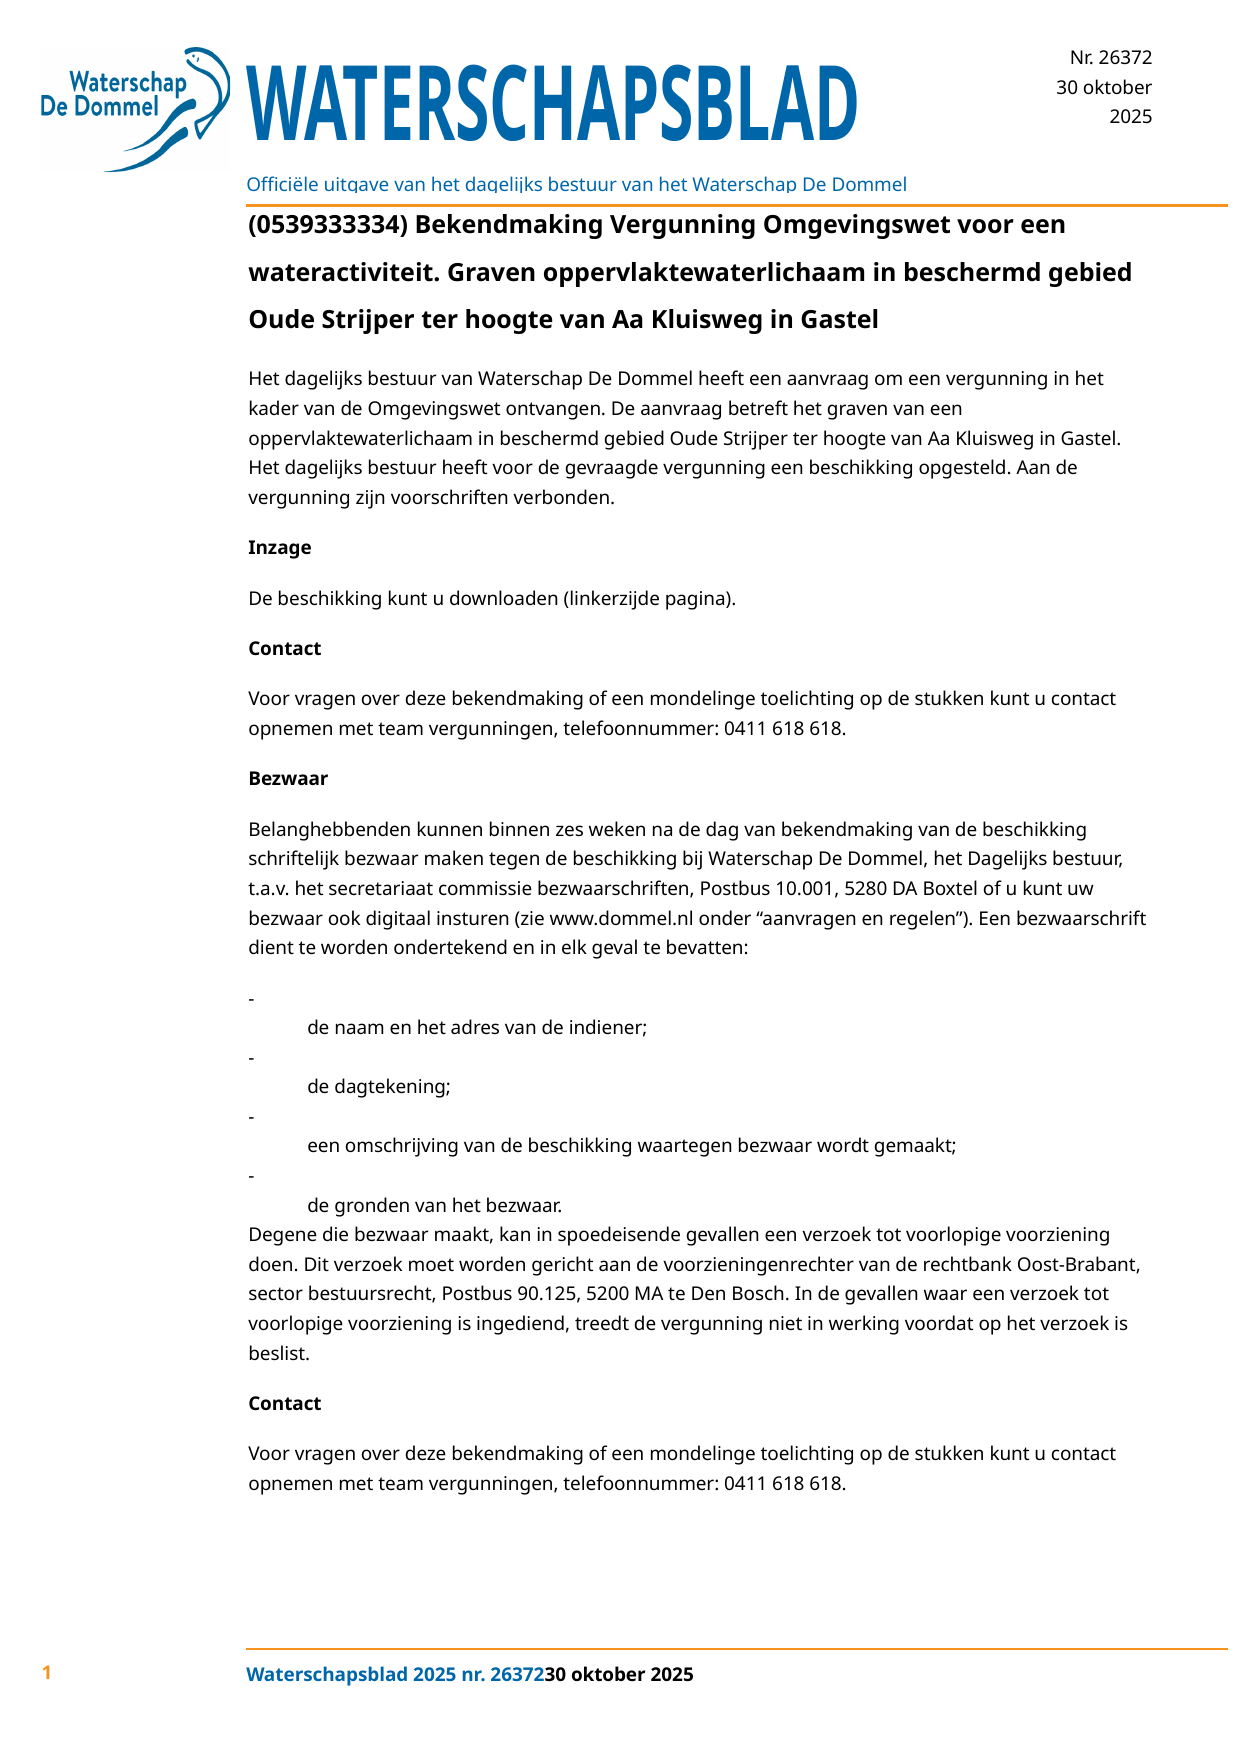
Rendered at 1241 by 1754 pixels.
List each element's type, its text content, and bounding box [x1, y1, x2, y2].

text Het dagelijks bestuur van Waterschap De Dommel heeft een aanvraag om een vergunning in het kader van de Omgevingswet ontvangen. De aanvraag betreft het graven van een oppervlaktewaterlichaam in beschermd gebied Oude Strijper ter hoogte van Aa Kluisweg in Gastel. Het dagelijks bestuur heeft voor de gevraagde vergunning een beschikking opgesteld. Aan de vergunning zijn voorschriften verbonden. [248, 366, 1152, 509]
text Inzage [248, 534, 1152, 560]
text Belanghebbenden kunnen binnen zes weken na de dag van bekendmaking van de beschikking schriftelijk bezwaar maken tegen de beschikking bij Waterschap De Dommel, het Dagelijks bestuur, t.a.v. het secretariaat commissie bezwaarschriften, Postbus 10.001, 5280 DA Boxtel of u kunt uw bezwaar ook digitaal insturen (zie www.dommel.nl onder “aanvragen en regelen”). Een bezwaarschrift dient te worden ondertekend en in elk geval te bevatten: [248, 816, 1152, 960]
text Voor vragen over deze bekendmaking of een mondelinge toelichting op de stukken kunt u contact opnemen met team vergunningen, telefoonnummer: 0411 618 618. [248, 1441, 1152, 1496]
text (0539333334) Bekendmaking Vergunning Omgevingswet voor een wateractiviteit. Graven oppervlaktewaterlichaam in beschermd gebied Oude Strijper ter hoogte van Aa Kluisweg in Gastel [248, 207, 1152, 336]
text Contact [248, 635, 1152, 661]
picture [198, 118, 210, 131]
list de naam en het adres van de indiener; [248, 1014, 1152, 1040]
picture [204, 47, 231, 76]
text Bezwaar [248, 766, 1152, 791]
picture [45, 99, 51, 111]
list een omschrijving van de beschikking waartegen bezwaar wordt gemaakt; [248, 1133, 1152, 1158]
text Contact [248, 1390, 1152, 1416]
text De beschikking kunt u downloaden (linkerzijde pagina). [248, 585, 1152, 610]
list de dagtekening; [248, 1073, 1152, 1099]
list de gronden van het bezwaar. [248, 1192, 1152, 1217]
text Degene die bezwaar maakt, kan in spoedeisende gevallen een verzoek tot voorlopige voorziening doen. Dit verzoek moet worden gericht aan de voorzieningenrechter van de rechtbank Oost-Brabant, sector bestuursrecht, Postbus 90.125, 5200 MA te Den Bosch. In de gevallen waar een verzoek tot voorlopige voorziening is ingediend, treedt de vergunning niet in werking voordat op het verzoek is beslist. [248, 1221, 1152, 1365]
text Voor vragen over deze bekendmaking of een mondelinge toelichting op de stukken kunt u contact opnemen met team vergunningen, telefoonnummer: 0411 618 618. [248, 686, 1152, 741]
picture [41, 47, 231, 172]
